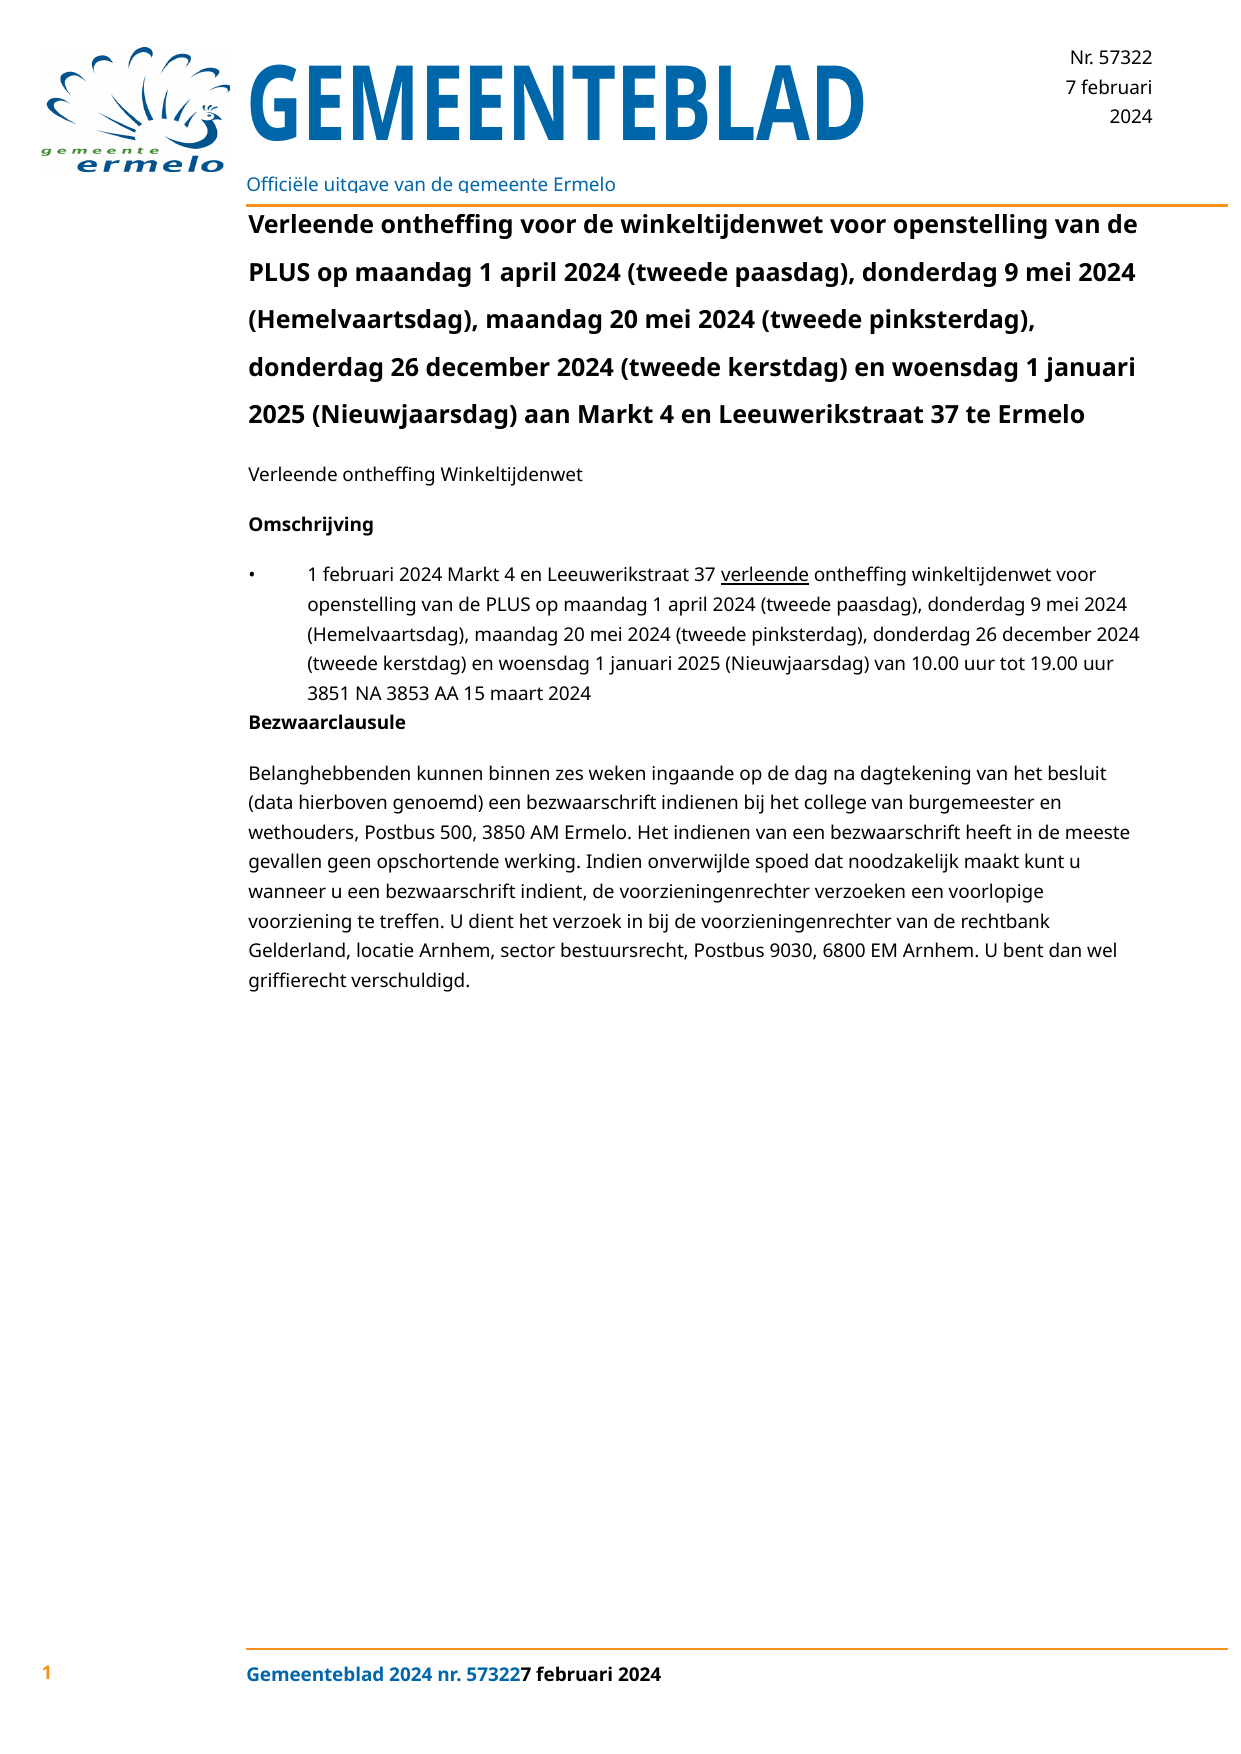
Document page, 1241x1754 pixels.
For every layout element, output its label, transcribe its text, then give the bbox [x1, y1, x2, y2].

picture [41, 47, 231, 172]
text Verleende ontheffing Winkeltijdenwet [248, 461, 1152, 486]
text Omschrijving [248, 511, 1152, 537]
list 1 februari 2024 Markt 4 en Leeuwerikstraat 37 verleende ontheffing winkeltijdenwet voor openstelling van de PLUS op maandag 1 april 2024 (tweede paasdag), donderdag 9 mei 2024 (Hemelvaartsdag), maandag 20 mei 2024 (tweede pinksterdag), donderdag 26 december 2024 (tweede kerstdag) en woensdag 1 januari 2025 (Nieuwjaarsdag) van 10.00 uur tot 19.00 uur 3851 NA 3853 AA 15 maart 2024 [248, 562, 1152, 706]
text Verleende ontheffing voor de winkeltijdenwet voor openstelling van de PLUS op maandag 1 april 2024 (tweede paasdag), donderdag 9 mei 2024 (Hemelvaartsdag), maandag 20 mei 2024 (tweede pinksterdag), donderdag 26 december 2024 (tweede kerstdag) en woensdag 1 januari 2025 (Nieuwjaarsdag) aan Markt 4 en Leeuwerikstraat 37 te Ermelo [248, 207, 1152, 431]
text Bezwaarclausule [248, 709, 1152, 735]
text Belanghebbenden kunnen binnen zes weken ingaande op de dag na dagtekening van het besluit (data hierboven genoemd) een bezwaarschrift indienen bij het college van burgemeester en wethouders, Postbus 500, 3850 AM Ermelo. Het indienen van een bezwaarschrift heeft in de meeste gevallen geen opschortende werking. Indien onverwijlde spoed dat noodzakelijk maakt kunt u wanneer u een bezwaarschrift indient, de voorzieningenrechter verzoeken een voorlopige voorziening te treffen. U dient het verzoek in bij de voorzieningenrechter van de rechtbank Gelderland, locatie Arnhem, sector bestuursrecht, Postbus 9030, 6800 EM Arnhem. U bent dan wel griffierecht verschuldigd. [248, 760, 1152, 993]
